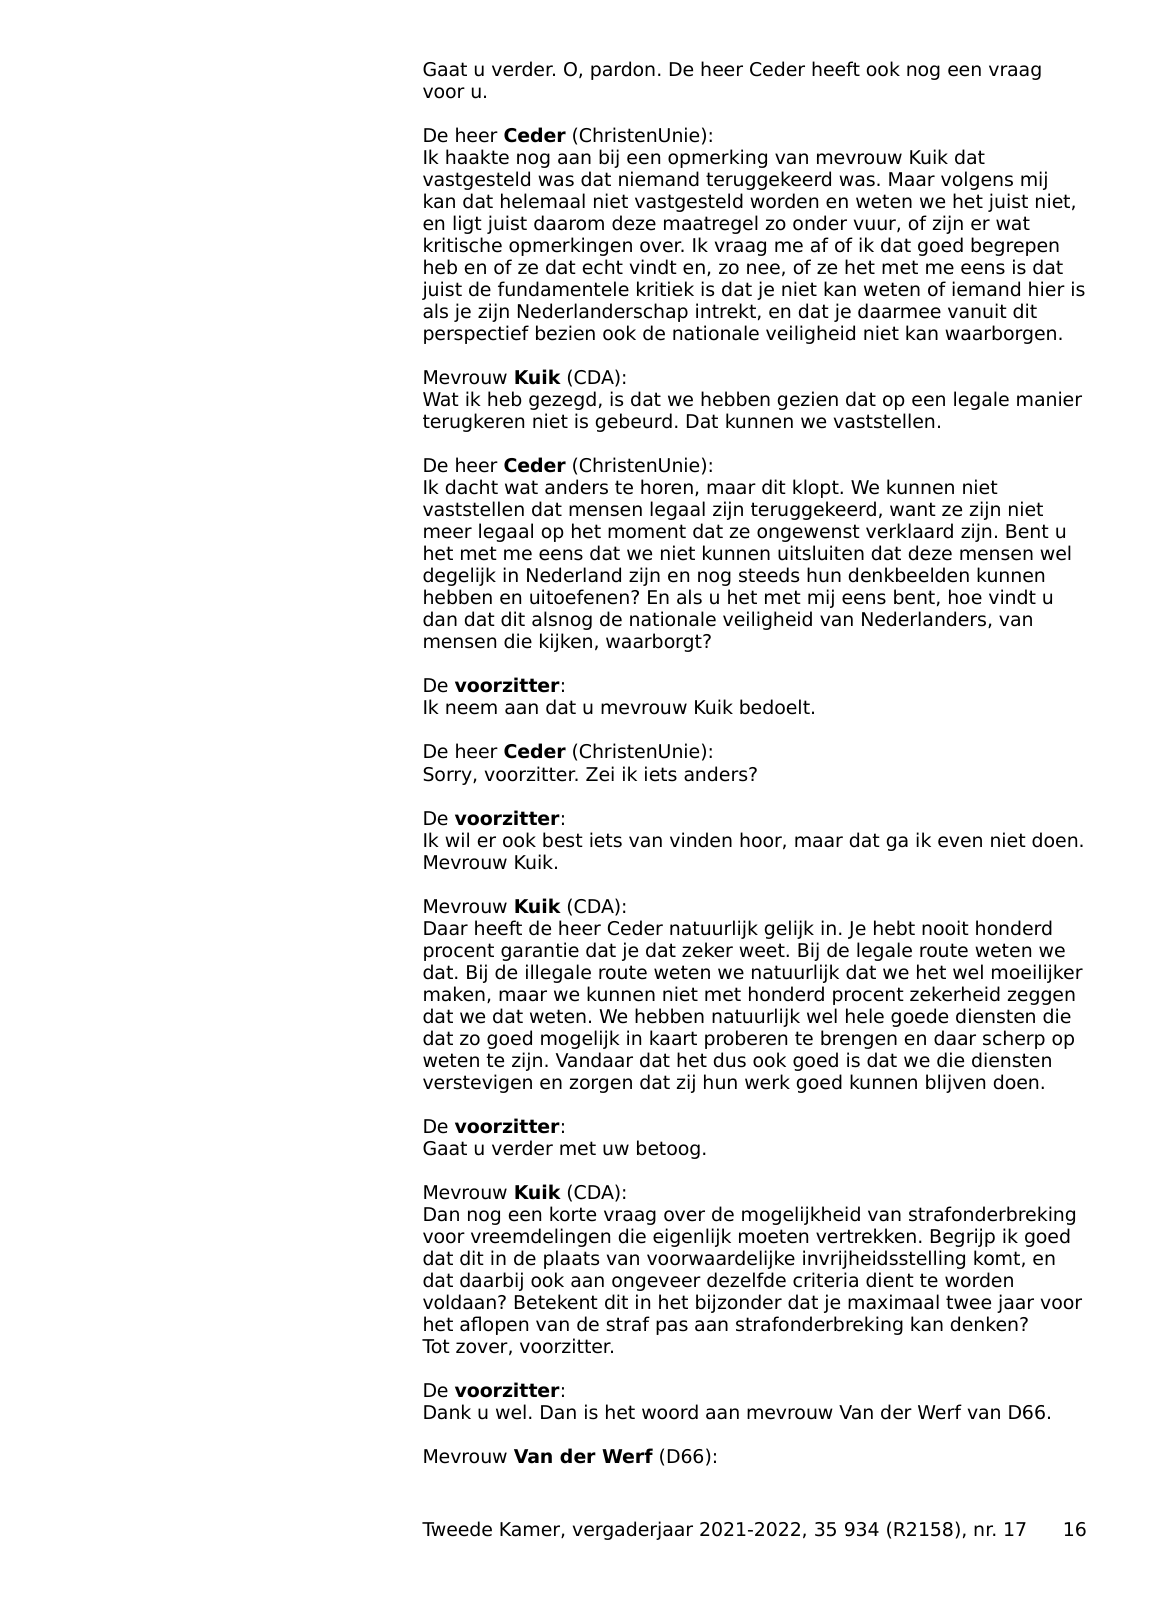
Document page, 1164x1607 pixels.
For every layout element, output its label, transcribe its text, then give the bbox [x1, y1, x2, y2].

text De voorzitter: [422, 808, 1087, 829]
text De voorzitter: [422, 1380, 1087, 1402]
text Dank u wel. Dan is het woord aan mevrouw Van der Werf van D66. [422, 1402, 1087, 1424]
text De heer Ceder (ChristenUnie): [422, 125, 1087, 147]
text Wat ik heb gezegd, is dat we hebben gezien dat op een legale manier terugkeren niet is gebeurd. Dat kunnen we vaststellen. [422, 389, 1087, 433]
text Mevrouw Kuik (CDA): [422, 1182, 1087, 1204]
text Mevrouw Kuik (CDA): [422, 896, 1087, 918]
text Ik dacht wat anders te horen, maar dit klopt. We kunnen niet vaststellen dat mensen legaal zijn teruggekeerd, want ze zijn niet meer legaal op het moment dat ze ongewenst verklaard zijn. Bent u het met me eens dat we niet kunnen uitsluiten dat deze mensen wel degelijk in Nederland zijn en nog steeds hun denkbeelden kunnen hebben en uitoefenen? En als u het met mij eens bent, hoe vindt u dan dat dit alsnog de nationale veiligheid van Nederlanders, van mensen die kijken, waarborgt? [422, 477, 1087, 653]
text De voorzitter: [422, 675, 1087, 697]
text De voorzitter: [422, 1116, 1087, 1138]
text De heer Ceder (ChristenUnie): [422, 455, 1087, 477]
text De heer Ceder (ChristenUnie): [422, 741, 1087, 763]
text Ik wil er ook best iets van vinden hoor, maar dat ga ik even niet doen. Mevrouw Kuik. [422, 829, 1087, 873]
text Ik haakte nog aan bij een opmerking van mevrouw Kuik dat vastgesteld was dat niemand teruggekeerd was. Maar volgens mij kan dat helemaal niet vastgesteld worden en weten we het juist niet, en ligt juist daarom deze maatregel zo onder vuur, of zijn er wat kritische opmerkingen over. Ik vraag me af of ik dat goed begrepen heb en of ze dat echt vindt en, zo nee, of ze het met me eens is dat juist de fundamentele kritiek is dat je niet kan weten of iemand hier is als je zijn Nederlanderschap intrekt, en dat je daarmee vanuit dit perspectief bezien ook de nationale veiligheid niet kan waarborgen. [422, 147, 1087, 345]
text Gaat u verder met uw betoog. [422, 1138, 1087, 1160]
text Mevrouw Kuik (CDA): [422, 367, 1087, 389]
text Tot zover, voorzitter. [422, 1336, 1087, 1358]
text Dan nog een korte vraag over de mogelijkheid van strafonderbreking voor vreemdelingen die eigenlijk moeten vertrekken. Begrijp ik goed dat dit in de plaats van voorwaardelijke invrijheidsstelling komt, en dat daarbij ook aan ongeveer dezelfde criteria dient te worden voldaan? Betekent dit in het bijzonder dat je maximaal twee jaar voor het aflopen van de straf pas aan strafonderbreking kan denken? [422, 1204, 1087, 1336]
text Mevrouw Van der Werf (D66): [422, 1446, 1087, 1468]
text Daar heeft de heer Ceder natuurlijk gelijk in. Je hebt nooit honderd procent garantie dat je dat zeker weet. Bij de legale route weten we dat. Bij de illegale route weten we natuurlijk dat we het wel moeilijker maken, maar we kunnen niet met honderd procent zekerheid zeggen dat we dat weten. We hebben natuurlijk wel hele goede diensten die dat zo goed mogelijk in kaart proberen te brengen en daar scherp op weten te zijn. Vandaar dat het dus ook goed is dat we die diensten verstevigen en zorgen dat zij hun werk goed kunnen blijven doen. [422, 918, 1087, 1093]
text Ik neem aan dat u mevrouw Kuik bedoelt. [422, 697, 1087, 719]
text Gaat u verder. O, pardon. De heer Ceder heeft ook nog een vraag voor u. [422, 59, 1087, 103]
text Sorry, voorzitter. Zei ik iets anders? [422, 763, 1087, 785]
